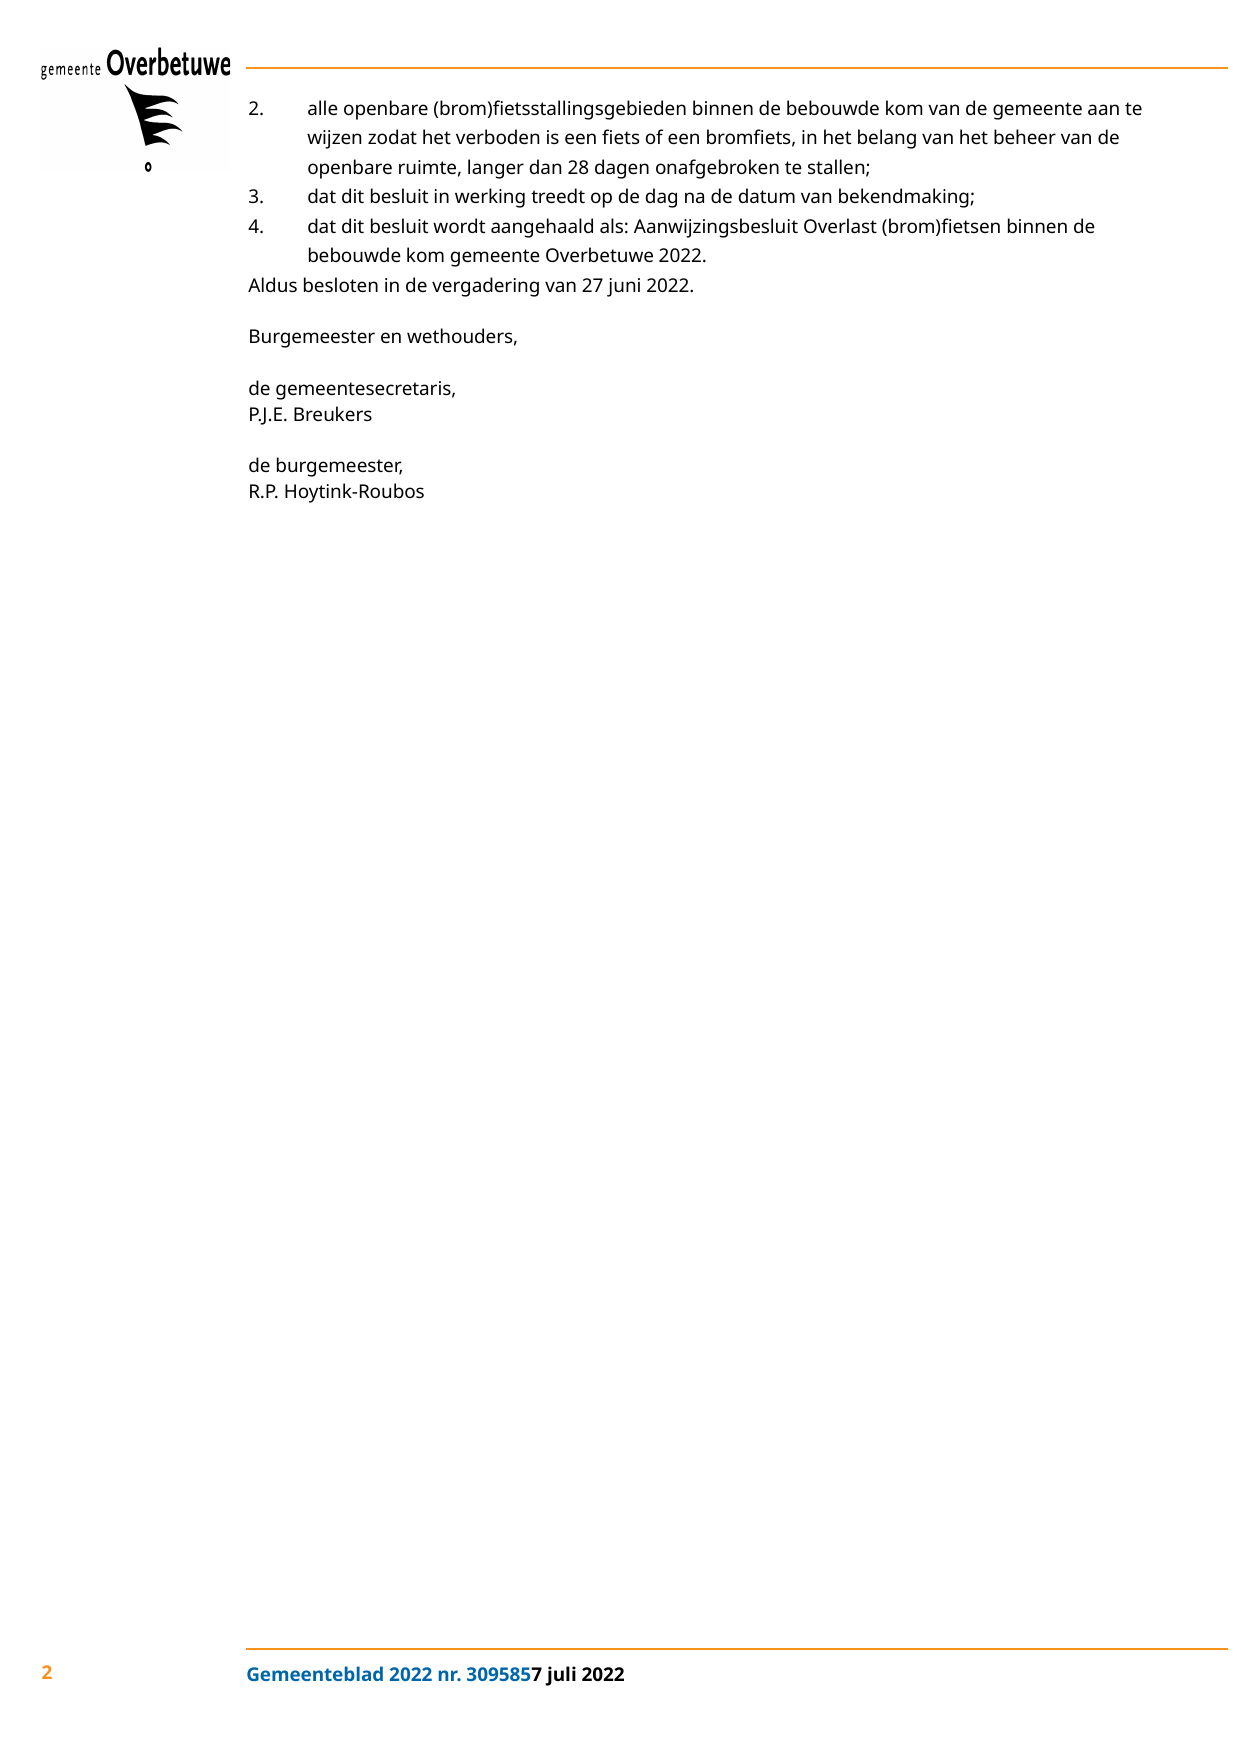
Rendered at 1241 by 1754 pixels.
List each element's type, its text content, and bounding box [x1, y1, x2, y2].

text Burgemeester en wethouders, [248, 324, 1152, 349]
text de burgemeester, [248, 452, 1152, 478]
picture [41, 47, 231, 172]
list dat dit besluit in werking treedt op de dag na de datum van bekendmaking; [248, 183, 1152, 209]
text Aldus besloten in de vergadering van 27 juni 2022. [248, 272, 1152, 298]
text R.P. Hoytink-Roubos [248, 478, 1152, 504]
text P.J.E. Breukers [248, 401, 1152, 427]
list dat dit besluit wordt aangehaald als: Aanwijzingsbesluit Overlast (brom)fietsen binnen de bebouwde kom gemeente Overbetuwe 2022. [248, 213, 1152, 268]
list alle openbare (brom)fietsstallingsgebieden binnen de bebouwde kom van de gemeente aan te wijzen zodat het verboden is een fiets of een bromfiets, in het belang van het beheer van de openbare ruimte, langer dan 28 dagen onafgebroken te stallen; [248, 95, 1152, 180]
text de gemeentesecretaris, [248, 375, 1152, 401]
